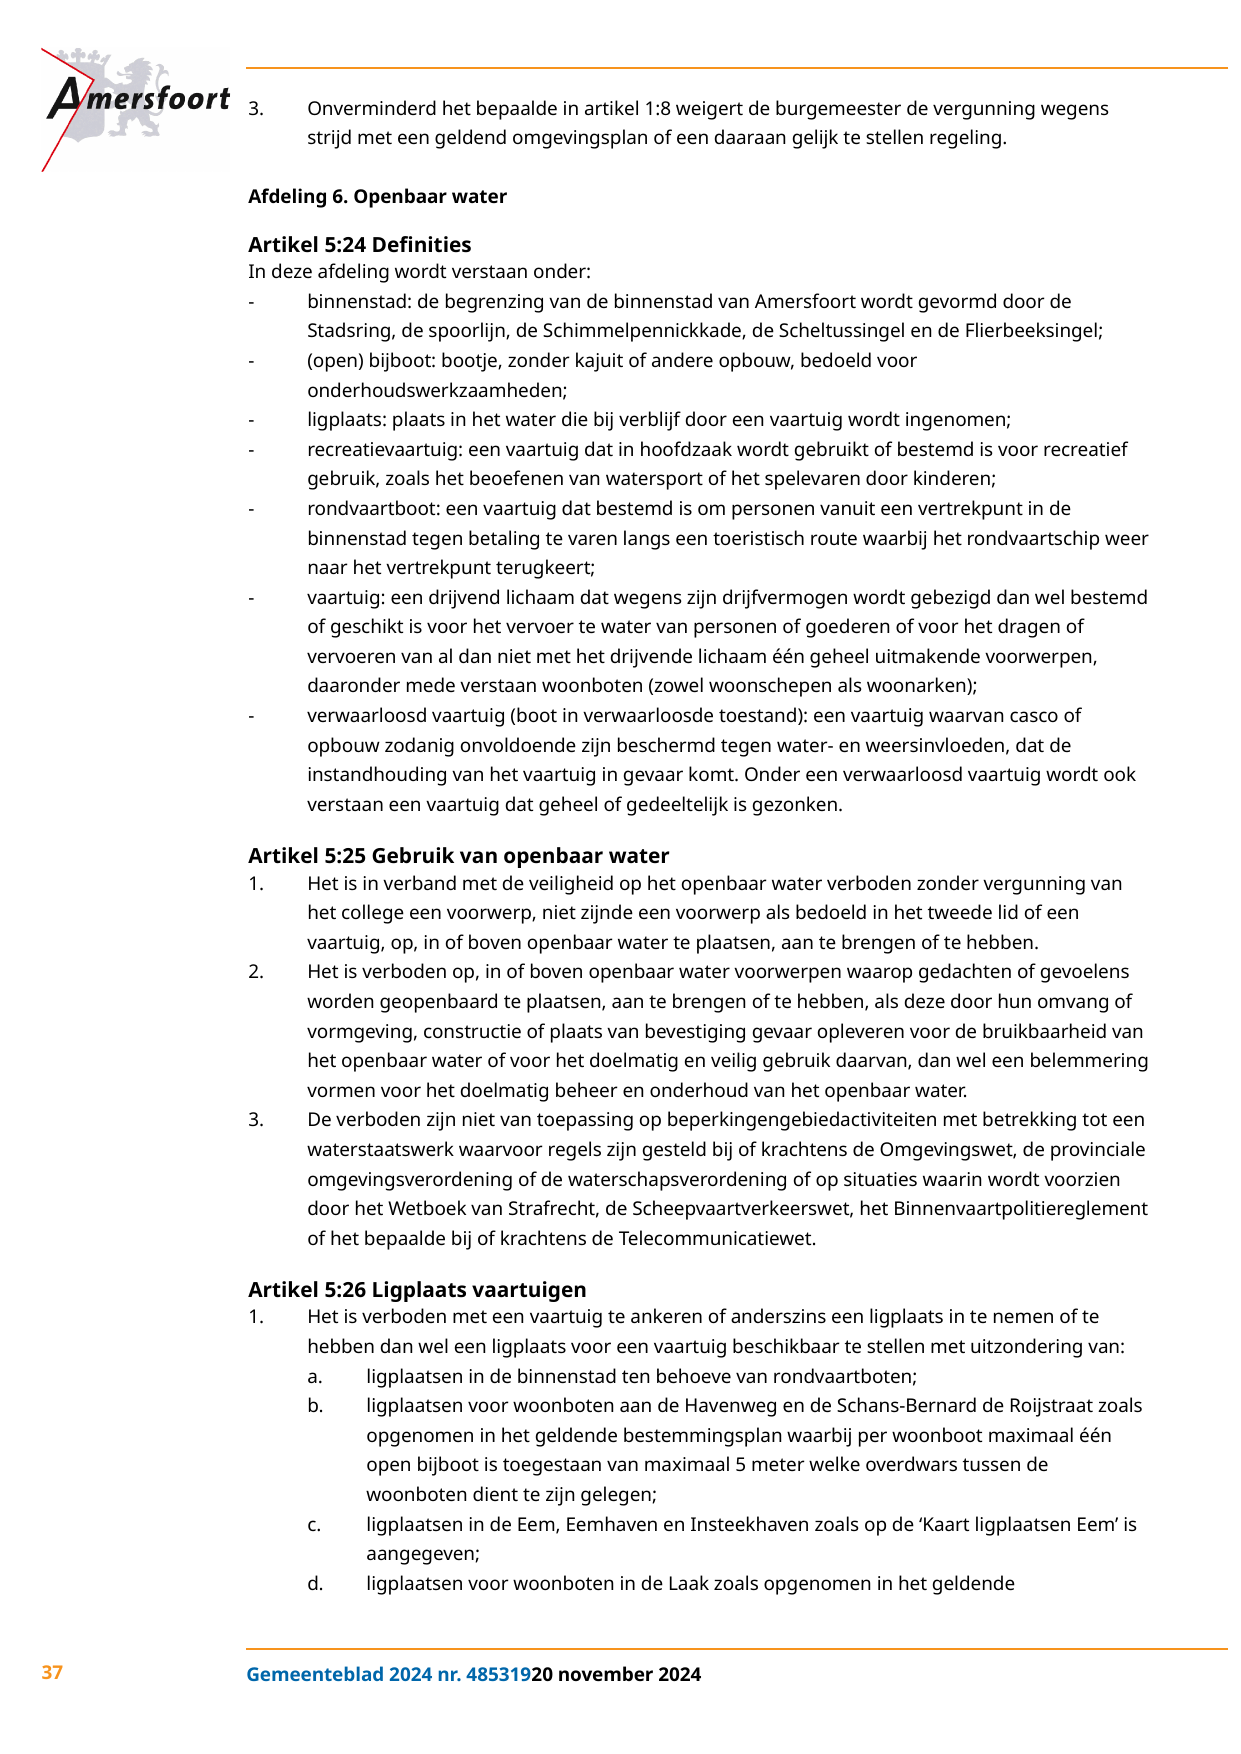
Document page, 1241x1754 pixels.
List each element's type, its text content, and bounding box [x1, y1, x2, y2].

list ligplaatsen in de binnenstad ten behoeve van rondvaartboten; [307, 1363, 1152, 1389]
text Artikel 5:24 Definities [248, 230, 1152, 258]
list De verboden zijn niet van toepassing op beperkingengebiedactiviteiten met betrekking tot een waterstaatswerk waarvoor regels zijn gesteld bij of krachtens de Omgevingswet, de provinciale omgevingsverordening of de waterschapsverordening of op situaties waarin wordt voorzien door het Wetboek van Strafrecht, de Scheepvaartverkeerswet, het Binnenvaartpolitiereglement of het bepaalde bij of krachtens de Telecommunicatiewet. [248, 1107, 1152, 1251]
list recreatievaartuig: een vaartuig dat in hoofdzaak wordt gebruikt of bestemd is voor recreatief gebruik, zoals het beoefenen van watersport of het spelevaren door kinderen; [248, 436, 1152, 491]
list ligplaatsen voor woonboten in de Laak zoals opgenomen in het geldende [307, 1570, 1152, 1596]
text Artikel 5:25 Gebruik van openbaar water [248, 841, 1152, 870]
list verwaarloosd vaartuig (boot in verwaarloosde toestand): een vaartuig waarvan casco of opbouw zodanig onvoldoende zijn beschermd tegen water- en weersinvloeden, dat de instandhouding van het vaartuig in gevaar komt. Onder een verwaarloosd vaartuig wordt ook verstaan een vaartuig dat geheel of gedeeltelijk is gezonken. [248, 702, 1152, 817]
text Afdeling 6. Openbaar water [248, 183, 1152, 209]
list Onverminderd het bepaalde in artikel 1:8 weigert de burgemeester de vergunning wegens strijd met een geldend omgevingsplan of een daaraan gelijk te stellen regeling. [248, 95, 1152, 150]
list (open) bijboot: bootje, zonder kajuit of andere opbouw, bedoeld voor onderhoudswerkzaamheden; [248, 347, 1152, 403]
picture [41, 47, 231, 172]
list ligplaatsen in de Eem, Eemhaven en Insteekhaven zoals op de ‘Kaart ligplaatsen Eem’ is aangegeven; [307, 1511, 1152, 1566]
list Het is in verband met de veiligheid op het openbaar water verboden zonder vergunning van het college een voorwerp, niet zijnde een voorwerp als bedoeld in het tweede lid of een vaartuig, op, in of boven openbaar water te plaatsen, aan te brengen of te hebben. [248, 870, 1152, 955]
list binnenstad: de begrenzing van de binnenstad van Amersfoort wordt gevormd door de Stadsring, de spoorlijn, de Schimmelpennickkade, de Scheltussingel en de Flierbeeksingel; [248, 288, 1152, 343]
text In deze afdeling wordt verstaan onder: [248, 258, 1152, 284]
text Artikel 5:26 Ligplaats vaartuigen [248, 1275, 1152, 1304]
list ligplaatsen voor woonboten aan de Havenweg en de Schans-Bernard de Roijstraat zoals opgenomen in het geldende bestemmingsplan waarbij per woonboot maximaal één open bijboot is toegestaan van maximaal 5 meter welke overdwars tussen de woonboten dient te zijn gelegen; [307, 1392, 1152, 1507]
list rondvaartboot: een vaartuig dat bestemd is om personen vanuit een vertrekpunt in de binnenstad tegen betaling te varen langs een toeristisch route waarbij het rondvaartschip weer naar het vertrekpunt terugkeert; [248, 495, 1152, 580]
list ligplaats: plaats in het water die bij verblijf door een vaartuig wordt ingenomen; [248, 406, 1152, 432]
list Het is verboden met een vaartuig te ankeren of anderszins een ligplaats in te nemen of te hebben dan wel een ligplaats voor een vaartuig beschikbaar te stellen met uitzondering van: [248, 1304, 1152, 1359]
list vaartuig: een drijvend lichaam dat wegens zijn drijfvermogen wordt gebezigd dan wel bestemd of geschikt is voor het vervoer te water van personen of goederen of voor het dragen of vervoeren van al dan niet met het drijvende lichaam één geheel uitmakende voorwerpen, daaronder mede verstaan woonboten (zowel woonschepen als woonarken); [248, 584, 1152, 698]
list Het is verboden op, in of boven openbaar water voorwerpen waarop gedachten of gevoelens worden geopenbaard te plaatsen, aan te brengen of te hebben, als deze door hun omvang of vormgeving, constructie of plaats van bevestiging gevaar opleveren voor de bruikbaarheid van het openbaar water of voor het doelmatig en veilig gebruik daarvan, dan wel een belemmering vormen voor het doelmatig beheer en onderhoud van het openbaar water. [248, 959, 1152, 1103]
